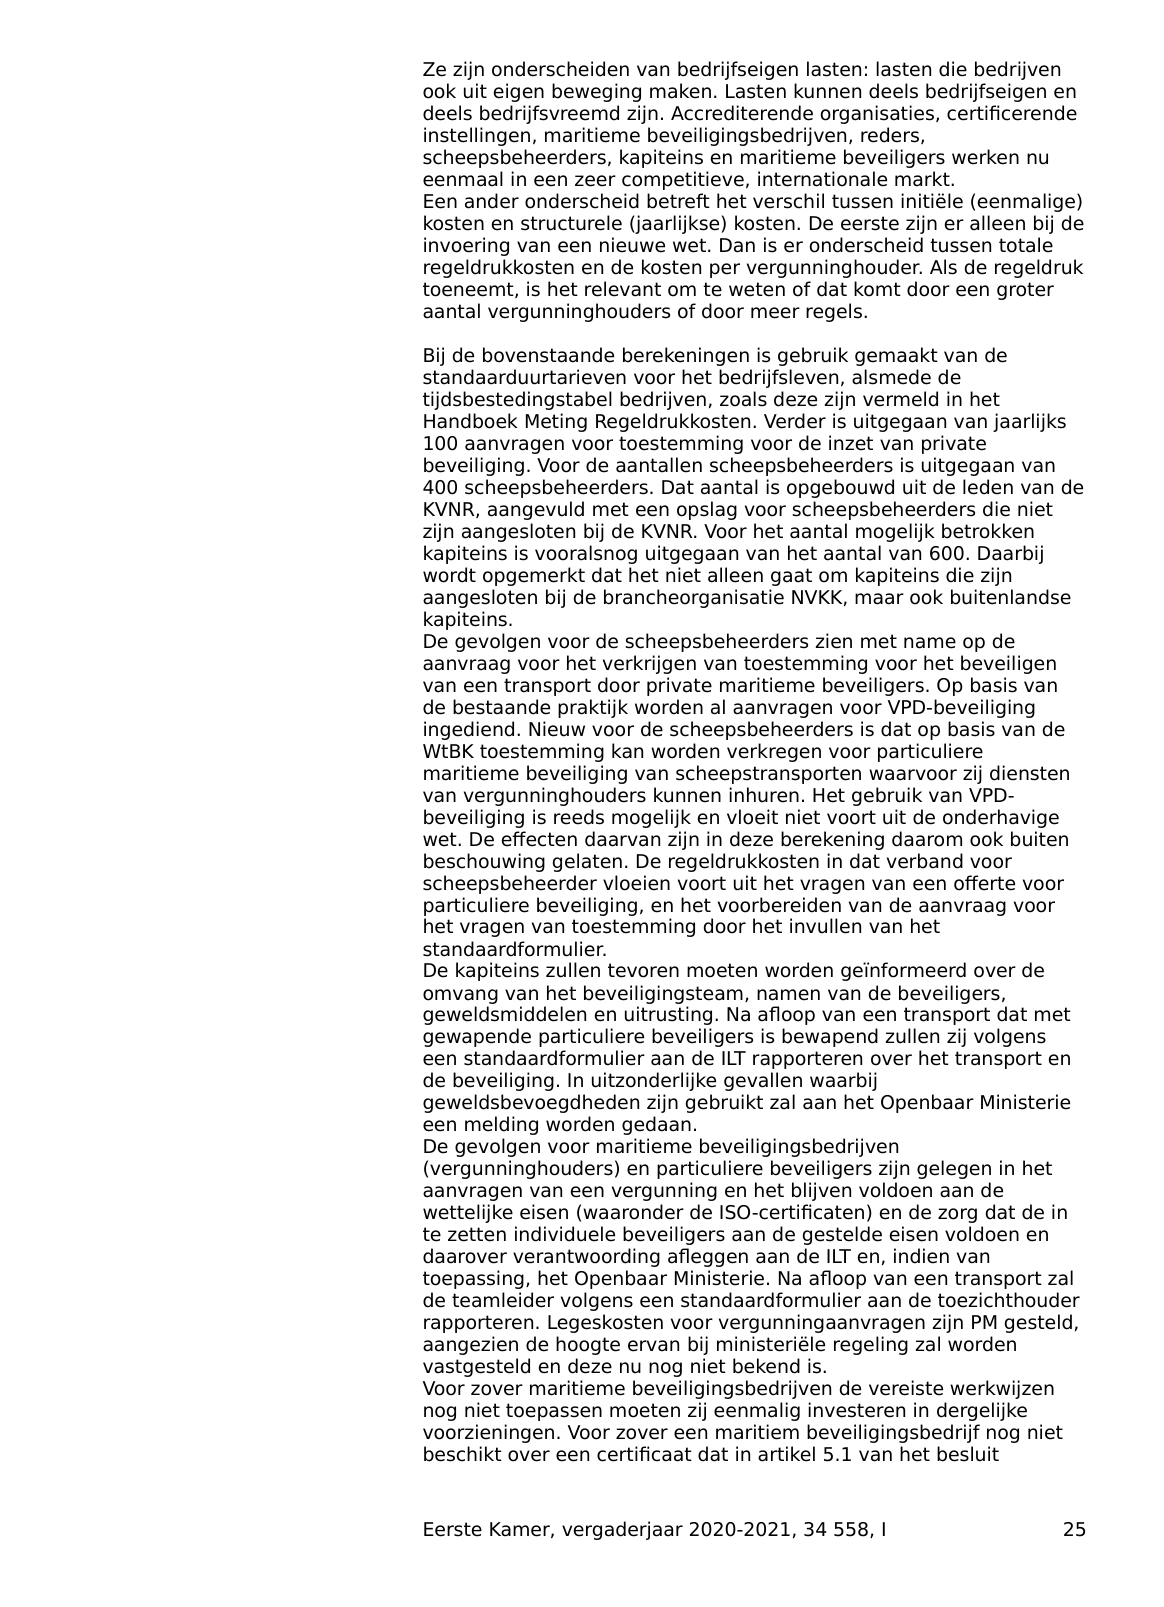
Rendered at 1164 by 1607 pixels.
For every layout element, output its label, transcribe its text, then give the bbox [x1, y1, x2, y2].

text Een ander onderscheid betreft het verschil tussen initiële (eenmalige) kosten en structurele (jaarlijkse) kosten. De eerste zijn er alleen bij de invoering van een nieuwe wet. Dan is er onderscheid tussen totale regeldrukkosten en de kosten per vergunninghouder. Als de regeldruk toeneemt, is het relevant om te weten of dat komt door een groter aantal vergunninghouders of door meer regels. [422, 191, 1087, 323]
text Ze zijn onderscheiden van bedrijfseigen lasten: lasten die bedrijven ook uit eigen beweging maken. Lasten kunnen deels bedrijfseigen en deels bedrijfsvreemd zijn. Accrediterende organisaties, certificerende instellingen, maritieme beveiligingsbedrijven, reders, scheepsbeheerders, kapiteins en maritieme beveiligers werken nu eenmaal in een zeer competitieve, internationale markt. [422, 59, 1087, 191]
text De gevolgen voor maritieme beveiligingsbedrijven (vergunninghouders) en particuliere beveiligers zijn gelegen in het aanvragen van een vergunning en het blijven voldoen aan de wettelijke eisen (waaronder de ISO-certificaten) en de zorg dat de in te zetten individuele beveiligers aan de gestelde eisen voldoen en daarover verantwoording afleggen aan de ILT en, indien van toepassing, het Openbaar Ministerie. Na afloop van een transport zal de teamleider volgens een standaardformulier aan de toezichthouder rapporteren. Legeskosten voor vergunningaanvragen zijn PM gesteld, aangezien de hoogte ervan bij ministeriële regeling zal worden vastgesteld en deze nu nog niet bekend is. [422, 1136, 1087, 1378]
text De kapiteins zullen tevoren moeten worden geïnformeerd over de omvang van het beveiligingsteam, namen van de beveiligers, geweldsmiddelen en uitrusting. Na afloop van een transport dat met gewapende particuliere beveiligers is bewapend zullen zij volgens een standaardformulier aan de ILT rapporteren over het transport en de beveiliging. In uitzonderlijke gevallen waarbij geweldsbevoegdheden zijn gebruikt zal aan het Openbaar Ministerie een melding worden gedaan. [422, 960, 1087, 1136]
text Voor zover maritieme beveiligingsbedrijven de vereiste werkwijzen nog niet toepassen moeten zij eenmalig investeren in dergelijke voorzieningen. Voor zover een maritiem beveiligingsbedrijf nog niet beschikt over een certificaat dat in artikel 5.1 van het besluit [422, 1378, 1087, 1466]
text Bij de bovenstaande berekeningen is gebruik gemaakt van de standaarduurtarieven voor het bedrijfsleven, alsmede de tijdsbestedingstabel bedrijven, zoals deze zijn vermeld in het Handboek Meting Regeldrukkosten. Verder is uitgegaan van jaarlijks 100 aanvragen voor toestemming voor de inzet van private beveiliging. Voor de aantallen scheepsbeheerders is uitgegaan van 400 scheepsbeheerders. Dat aantal is opgebouwd uit de leden van de KVNR, aangevuld met een opslag voor scheepsbeheerders die niet zijn aangesloten bij de KVNR. Voor het aantal mogelijk betrokken kapiteins is vooralsnog uitgegaan van het aantal van 600. Daarbij wordt opgemerkt dat het niet alleen gaat om kapiteins die zijn aangesloten bij de brancheorganisatie NVKK, maar ook buitenlandse kapiteins. [422, 345, 1087, 631]
text De gevolgen voor de scheepsbeheerders zien met name op de aanvraag voor het verkrijgen van toestemming voor het beveiligen van een transport door private maritieme beveiligers. Op basis van de bestaande praktijk worden al aanvragen voor VPD-beveiliging ingediend. Nieuw voor de scheepsbeheerders is dat op basis van de WtBK toestemming kan worden verkregen voor particuliere maritieme beveiliging van scheepstransporten waarvoor zij diensten van vergunninghouders kunnen inhuren. Het gebruik van VPD-beveiliging is reeds mogelijk en vloeit niet voort uit de onderhavige wet. De effecten daarvan zijn in deze berekening daarom ook buiten beschouwing gelaten. De regeldrukkosten in dat verband voor scheepsbeheerder vloeien voort uit het vragen van een offerte voor particuliere beveiliging, en het voorbereiden van de aanvraag voor het vragen van toestemming door het invullen van het standaardformulier. [422, 631, 1087, 960]
